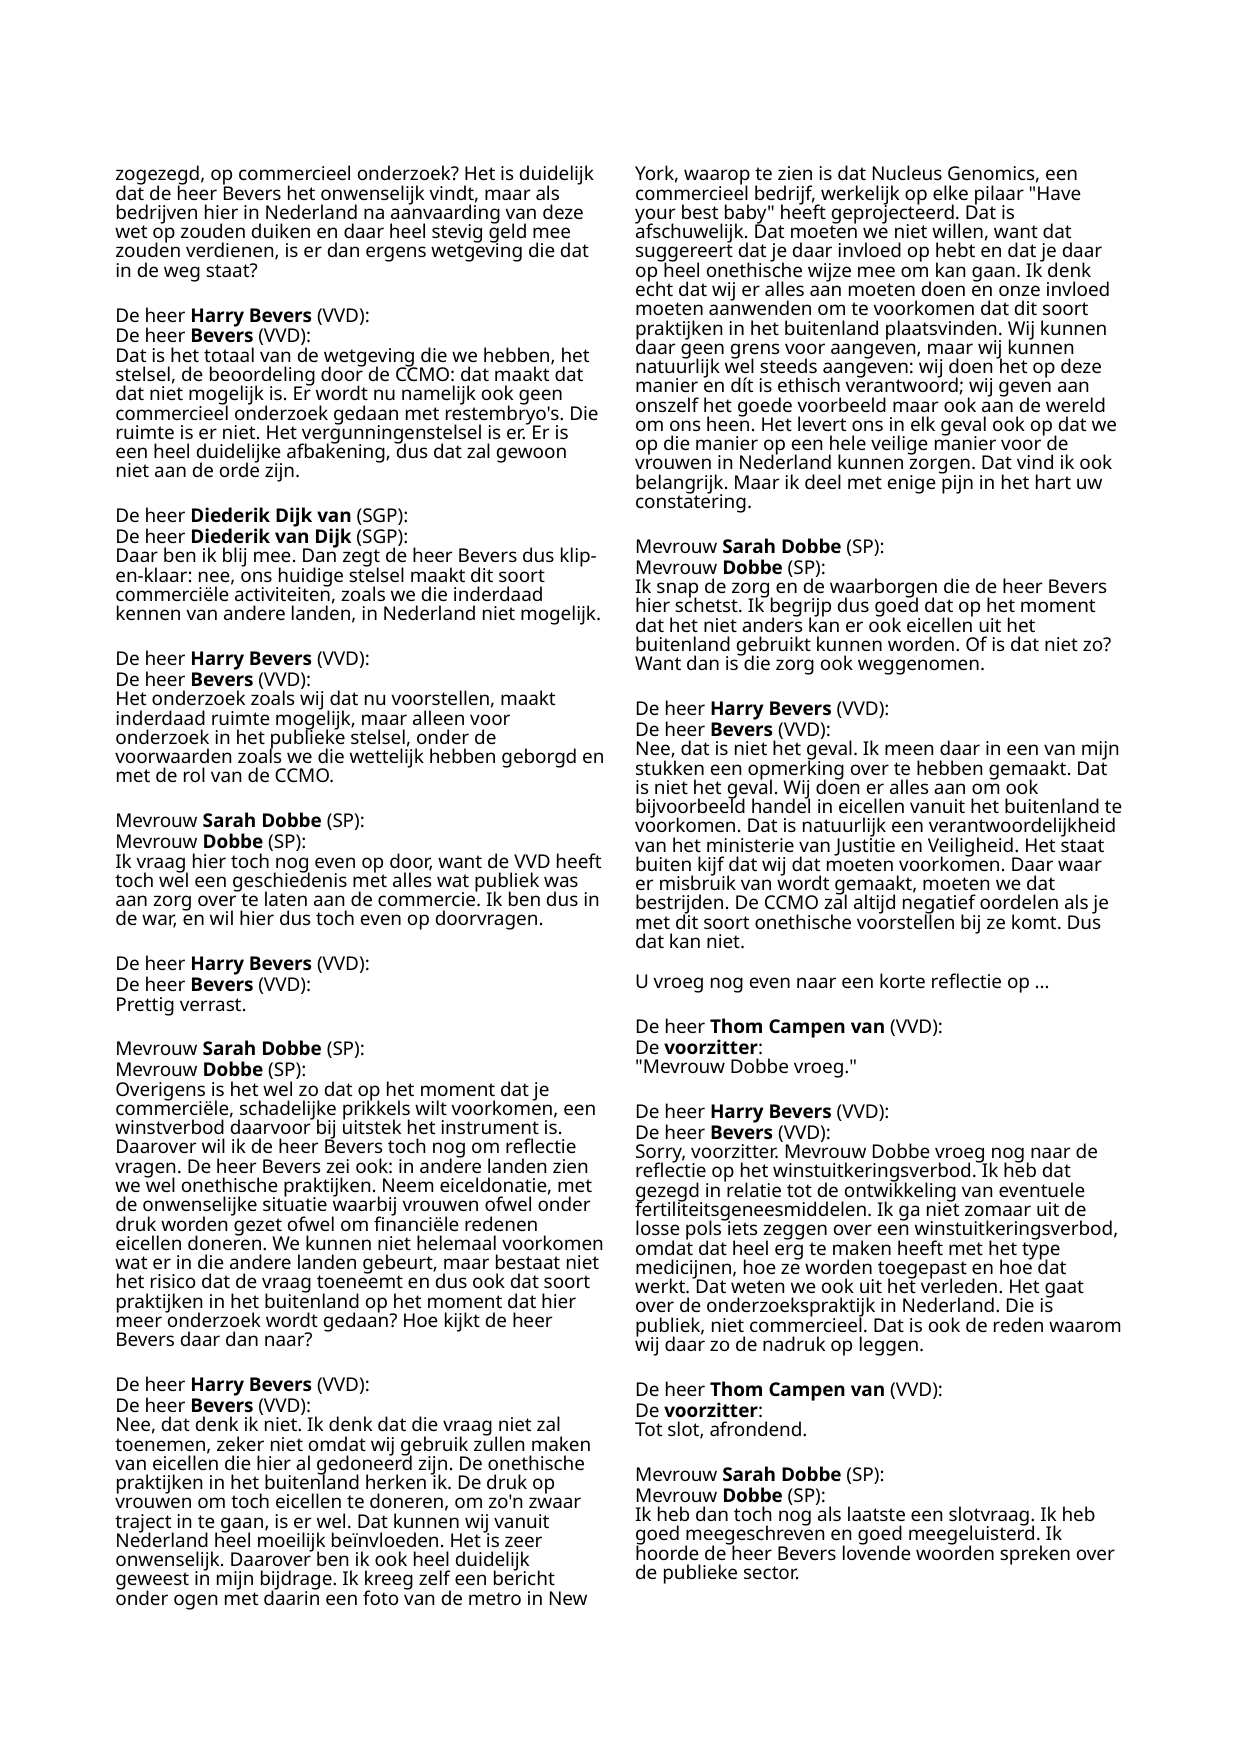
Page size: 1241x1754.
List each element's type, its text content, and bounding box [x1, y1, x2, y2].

text Mevrouw Sarah Dobbe (SP): [635, 1461, 1125, 1487]
text De voorzitter: [635, 1039, 1125, 1058]
text U vroeg nog even naar een korte reflectie op … [635, 973, 1125, 992]
text Mevrouw Sarah Dobbe (SP): [635, 533, 1125, 559]
text Mevrouw Dobbe (SP): [635, 559, 1125, 578]
text De heer Bevers (VVD): [115, 1397, 605, 1416]
text De heer Bevers (VVD): [115, 671, 605, 690]
text York, waarop te zien is dat Nucleus Genomics, een commercieel bedrijf, werkelijk op elke pilaar "Have your best baby" heeft geprojecteerd. Dat is afschuwelijk. Dat moeten we niet willen, want dat suggereert dat je daar invloed op hebt en dat je daar op heel onethische wijze mee om kan gaan. Ik denk echt dat wij er alles aan moeten doen en onze invloed moeten aanwenden om te voorkomen dat dit soort praktijken in het buitenland plaatsvinden. Wij kunnen daar geen grens voor aangeven, maar wij kunnen natuurlijk wel steeds aangeven: wij doen het op deze manier en dít is ethisch verantwoord; wij geven aan onszelf het goede voorbeeld maar ook aan de wereld om ons heen. Het levert ons in elk geval ook op dat we op die manier op een hele veilige manier voor de vrouwen in Nederland kunnen zorgen. Dat vind ik ook belangrijk. Maar ik deel met enige pijn in het hart uw constatering. [635, 165, 1125, 512]
text Overigens is het wel zo dat op het moment dat je commerciële, schadelijke prikkels wilt voorkomen, een winstverbod daarvoor bij uitstek het instrument is. Daarover wil ik de heer Bevers toch nog om reflectie vragen. De heer Bevers zei ook: in andere landen zien we wel onethische praktijken. Neem eiceldonatie, met de onwenselijke situatie waarbij vrouwen ofwel onder druk worden gezet ofwel om financiële redenen eicellen doneren. We kunnen niet helemaal voorkomen wat er in die andere landen gebeurt, maar bestaat niet het risico dat de vraag toeneemt en dus ook dat soort praktijken in het buitenland op het moment dat hier meer onderzoek wordt gedaan? Hoe kijkt de heer Bevers daar dan naar? [115, 1081, 605, 1350]
text Ik vraag hier toch nog even op door, want de VVD heeft toch wel een geschiedenis met alles wat publiek was aan zorg over te laten aan de commercie. Ik ben dus in de war, en wil hier dus toch even op doorvragen. [115, 853, 605, 930]
text "Mevrouw Dobbe vroeg." [635, 1058, 1125, 1077]
text De heer Harry Bevers (VVD): [115, 302, 605, 327]
text Tot slot, afrondend. [635, 1421, 1125, 1440]
text De voorzitter: [635, 1402, 1125, 1421]
text De heer Bevers (VVD): [635, 721, 1125, 740]
text De heer Diederik van Dijk (SGP): [115, 528, 605, 547]
text zogezegd, op commercieel onderzoek? Het is duidelijk dat de heer Bevers het onwenselijk vindt, maar als bedrijven hier in Nederland na aanvaarding van deze wet op zouden duiken en daar heel stevig geld mee zouden verdienen, is er dan ergens wetgeving die dat in de weg staat? [115, 165, 605, 281]
text De heer Diederik Dijk van (SGP): [115, 502, 605, 528]
text De heer Harry Bevers (VVD): [115, 951, 605, 976]
text De heer Bevers (VVD): [635, 1124, 1125, 1143]
text Prettig verrast. [115, 996, 605, 1015]
text Sorry, voorzitter. Mevrouw Dobbe vroeg nog naar de reflectie op het winstuitkeringsverbod. Ik heb dat gezegd in relatie tot de ontwikkeling van eventuele fertiliteitsgeneesmiddelen. Ik ga niet zomaar uit de losse pols iets zeggen over een winstuitkeringsverbod, omdat dat heel erg te maken heeft met het type medicijnen, hoe ze worden toegepast en hoe dat werkt. Dat weten we ook uit het verleden. Het gaat over de onderzoekspraktijk in Nederland. Die is publiek, niet commercieel. Dat is ook de reden waarom wij daar zo de nadruk op leggen. [635, 1143, 1125, 1355]
text Daar ben ik blij mee. Dan zegt de heer Bevers dus klip-en-klaar: nee, ons huidige stelsel maakt dit soort commerciële activiteiten, zoals we die inderdaad kennen van andere landen, in Nederland niet mogelijk. [115, 547, 605, 624]
text De heer Thom Campen van (VVD): [635, 1013, 1125, 1039]
text Ik heb dan toch nog als laatste een slotvraag. Ik heb goed meegeschreven en goed meegeluisterd. Ik hoorde de heer Bevers lovende woorden spreken over de publieke sector. [635, 1506, 1125, 1583]
text De heer Harry Bevers (VVD): [635, 695, 1125, 721]
text Mevrouw Dobbe (SP): [115, 1061, 605, 1081]
text Het onderzoek zoals wij dat nu voorstellen, maakt inderdaad ruimte mogelijk, maar alleen voor onderzoek in het publieke stelsel, onder de voorwaarden zoals we die wettelijk hebben geborgd en met de rol van de CCMO. [115, 690, 605, 787]
text De heer Bevers (VVD): [115, 327, 605, 347]
text Nee, dat is niet het geval. Ik meen daar in een van mijn stukken een opmerking over te hebben gemaakt. Dat is niet het geval. Wij doen er alles aan om ook bijvoorbeeld handel in eicellen vanuit het buitenland te voorkomen. Dat is natuurlijk een verantwoordelijkheid van het ministerie van Justitie en Veiligheid. Het staat buiten kijf dat wij dat moeten voorkomen. Daar waar er misbruik van wordt gemaakt, moeten we dat bestrijden. De CCMO zal altijd negatief oordelen als je met dit soort onethische voorstellen bij ze komt. Dus dat kan niet. [635, 740, 1125, 952]
text De heer Thom Campen van (VVD): [635, 1376, 1125, 1402]
text De heer Harry Bevers (VVD): [115, 1371, 605, 1397]
text De heer Bevers (VVD): [115, 976, 605, 996]
text Mevrouw Dobbe (SP): [635, 1487, 1125, 1506]
text Mevrouw Dobbe (SP): [115, 833, 605, 853]
text Ik snap de zorg en de waarborgen die de heer Bevers hier schetst. Ik begrijp dus goed dat op het moment dat het niet anders kan er ook eicellen uit het buitenland gebruikt kunnen worden. Of is dat niet zo? Want dan is die zorg ook weggenomen. [635, 578, 1125, 674]
text De heer Harry Bevers (VVD): [635, 1098, 1125, 1124]
text Mevrouw Sarah Dobbe (SP): [115, 1036, 605, 1061]
text Dat is het totaal van de wetgeving die we hebben, het stelsel, de beoordeling door de CCMO: dat maakt dat dat niet mogelijk is. Er wordt nu namelijk ook geen commercieel onderzoek gedaan met restembryo's. Die ruimte is er niet. Het vergunningenstelsel is er. Er is een heel duidelijke afbakening, dus dat zal gewoon niet aan de orde zijn. [115, 347, 605, 482]
text De heer Harry Bevers (VVD): [115, 645, 605, 671]
text Nee, dat denk ik niet. Ik denk dat die vraag niet zal toenemen, zeker niet omdat wij gebruik zullen maken van eicellen die hier al gedoneerd zijn. De onethische praktijken in het buitenland herken ik. De druk op vrouwen om toch eicellen te doneren, om zo'n zwaar traject in te gaan, is er wel. Dat kunnen wij vanuit Nederland heel moeilijk beïnvloeden. Het is zeer onwenselijk. Daarover ben ik ook heel duidelijk geweest in mijn bijdrage. Ik kreeg zelf een bericht onder ogen met daarin een foto van de metro in New [115, 1416, 605, 1609]
text Mevrouw Sarah Dobbe (SP): [115, 808, 605, 833]
